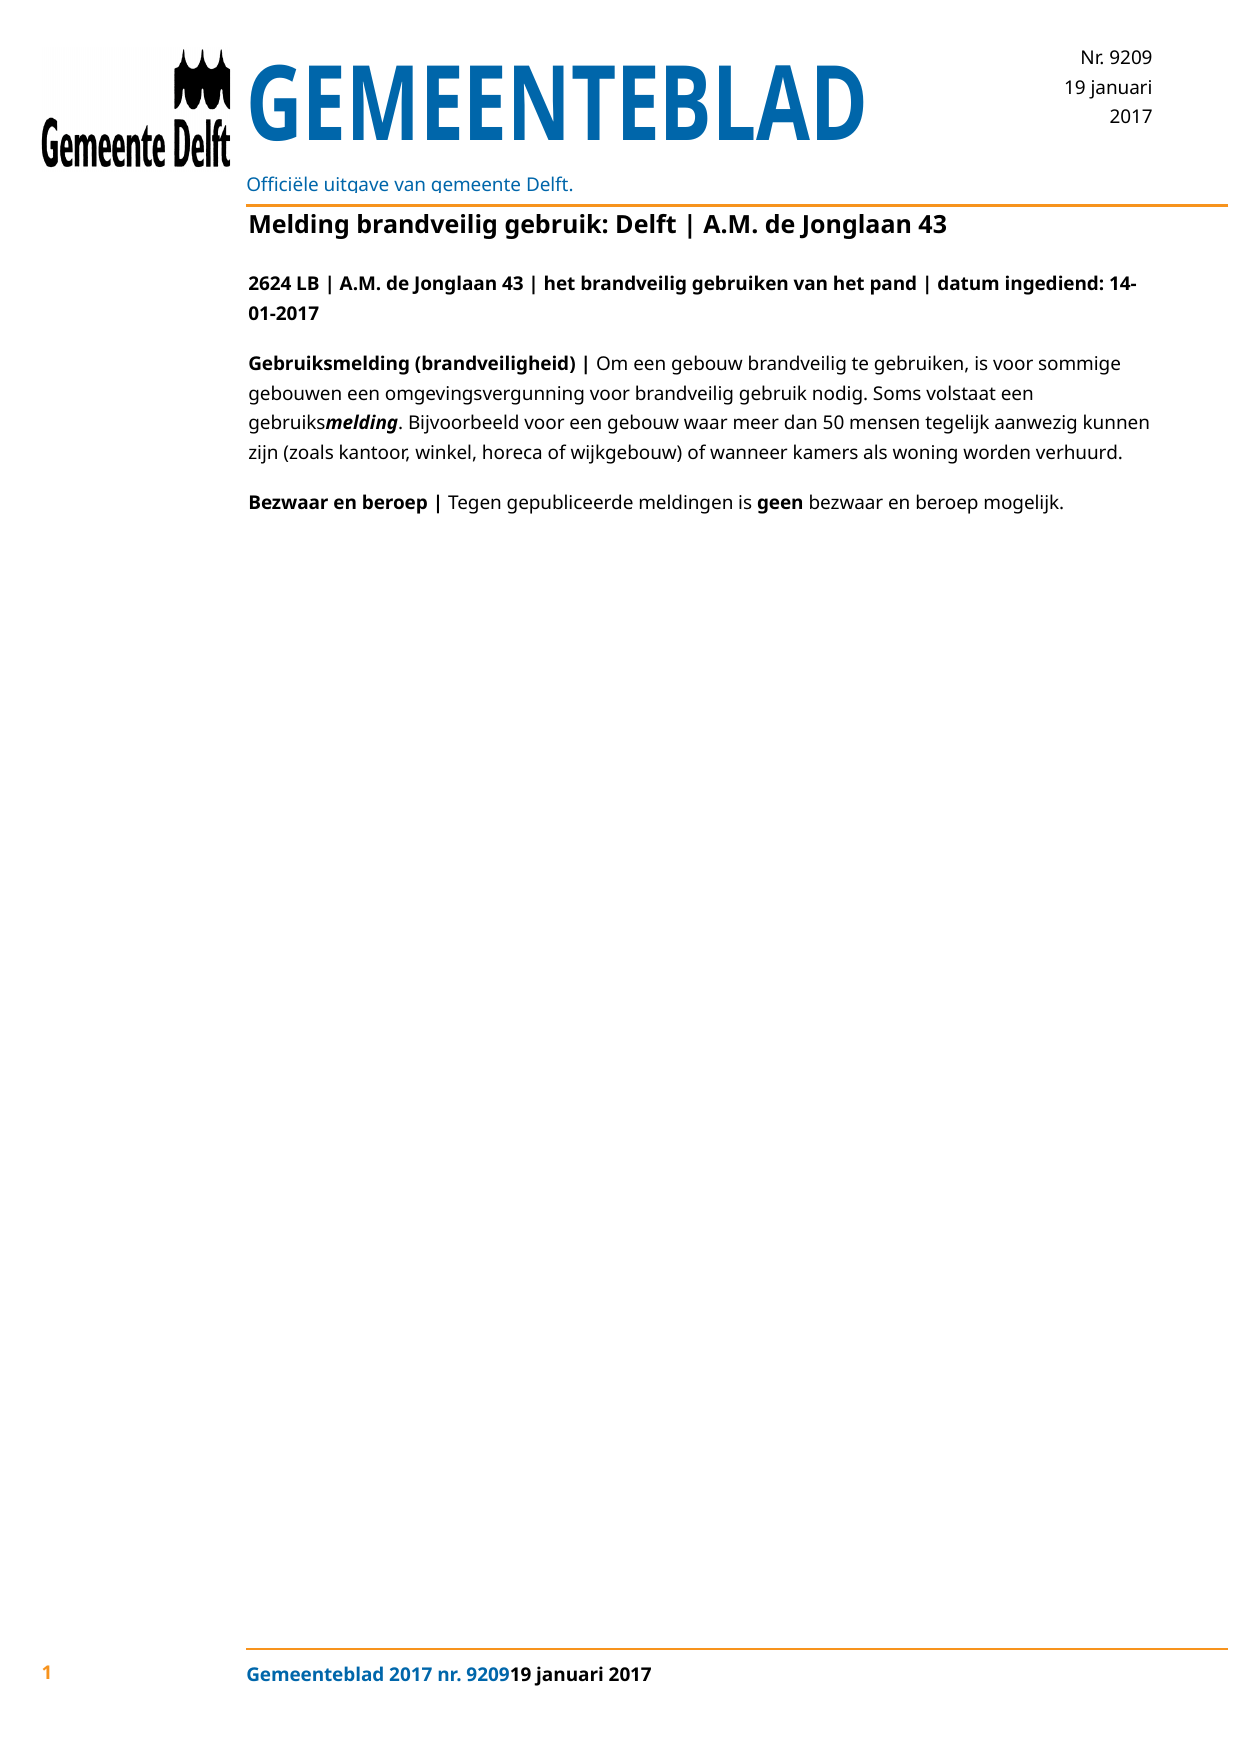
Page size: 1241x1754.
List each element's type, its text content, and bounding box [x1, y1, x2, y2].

text 2624 LB | A.M. de Jonglaan 43 | het brandveilig gebruiken van het pand | datum ingediend: 14-01-2017 [248, 270, 1152, 326]
text Bezwaar en beroep | Tegen gepubliceerde meldingen is geen bezwaar en beroep mogelijk. [248, 489, 1152, 515]
picture [41, 47, 231, 172]
text Gebruiksmelding (brandveiligheid) | Om een gebouw brandveilig te gebruiken, is voor sommige gebouwen een omgevingsvergunning voor brandveilig gebruik nodig. Soms volstaat een gebruiksmelding. Bijvoorbeeld voor een gebouw waar meer dan 50 mensen tegelijk aanwezig kunnen zijn (zoals kantoor, winkel, horeca of wijkgebouw) of wanneer kamers als woning worden verhuurd. [248, 350, 1152, 465]
text Melding brandveilig gebruik: Delft | A.M. de Jonglaan 43 [248, 207, 1152, 241]
